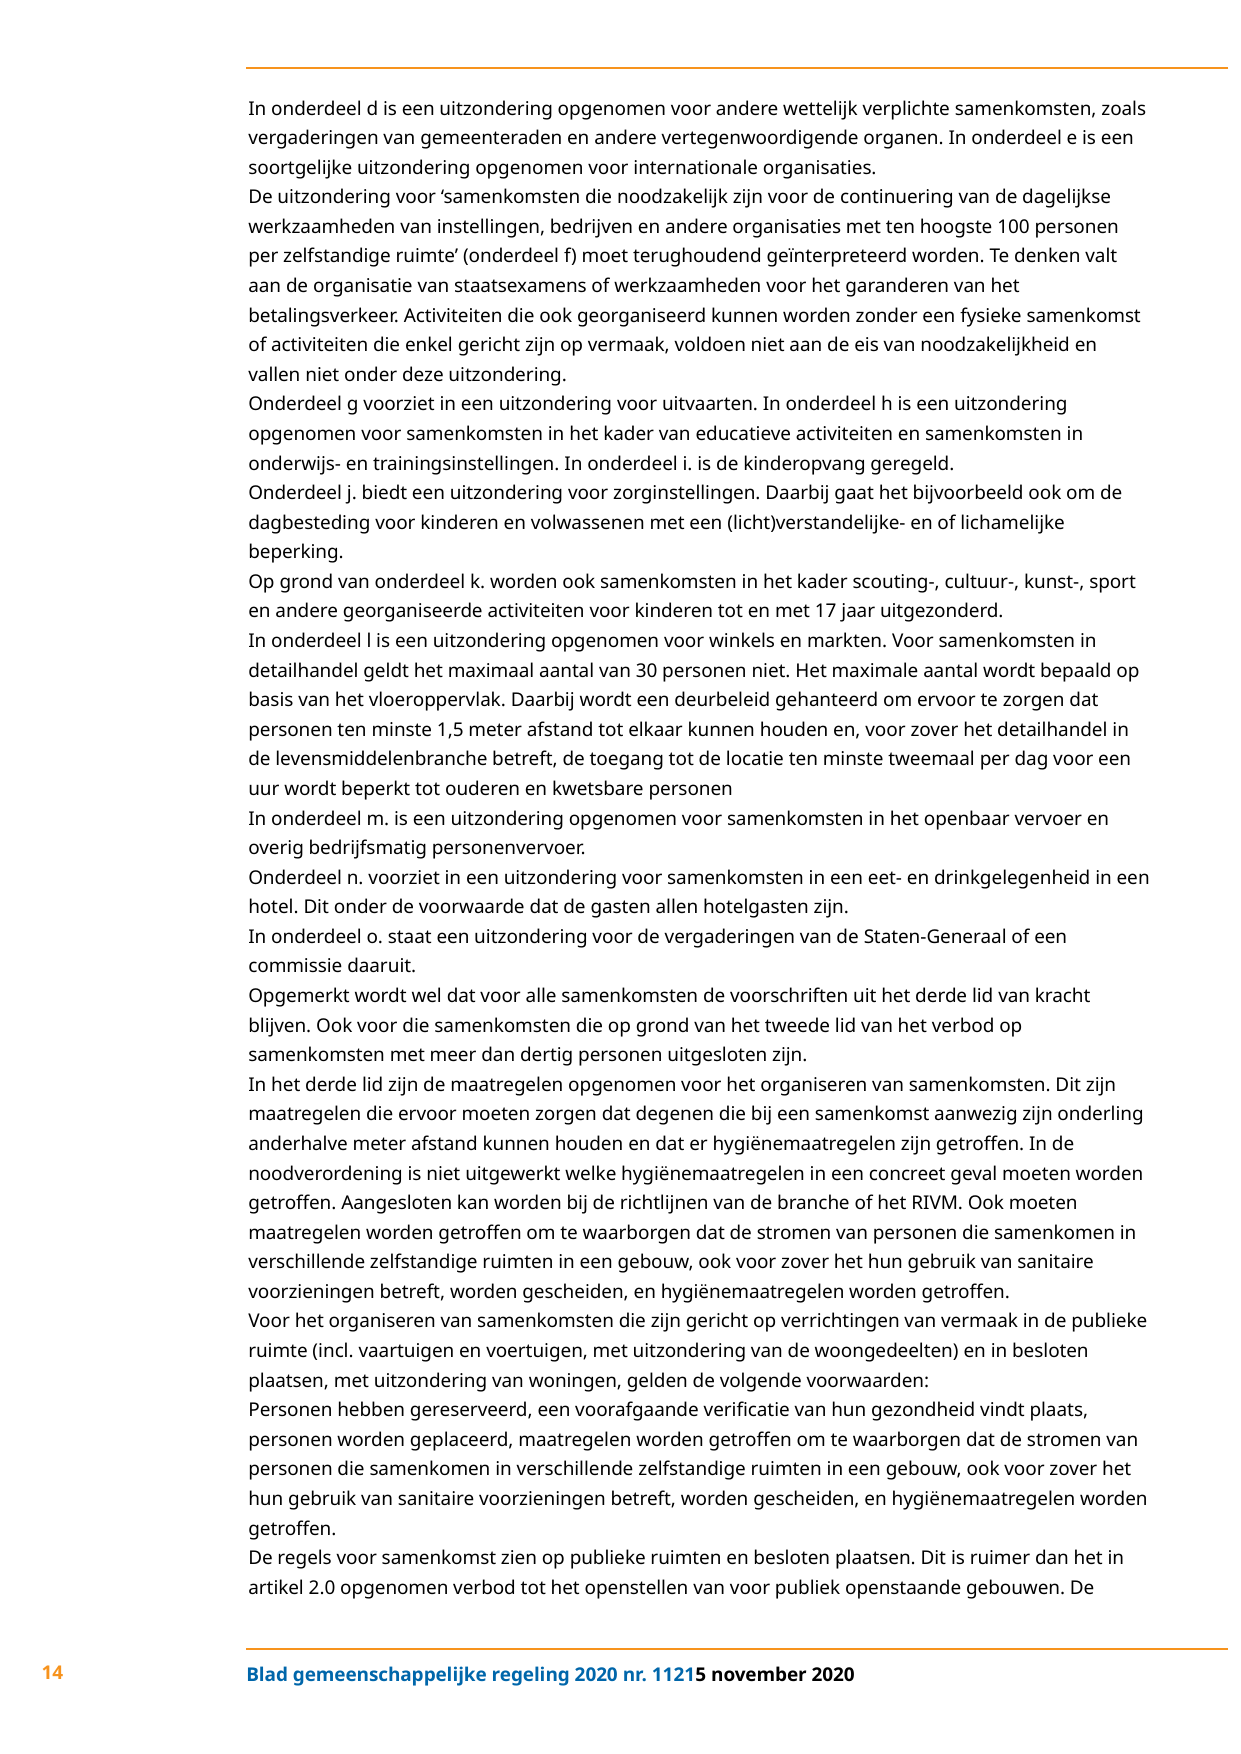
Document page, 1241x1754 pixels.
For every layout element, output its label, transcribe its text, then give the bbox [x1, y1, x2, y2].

text Opgemerkt wordt wel dat voor alle samenkomsten de voorschriften uit het derde lid van kracht blijven. Ook voor die samenkomsten die op grond van het tweede lid van het verbod op samenkomsten met meer dan dertig personen uitgesloten zijn. [248, 982, 1152, 1067]
text In onderdeel o. staat een uitzondering voor de vergaderingen van de Staten-Generaal of een commissie daaruit. [248, 923, 1152, 978]
text Voor het organiseren van samenkomsten die zijn gericht op verrichtingen van vermaak in de publieke ruimte (incl. vaartuigen en voertuigen, met uitzondering van de woongedeelten) en in besloten plaatsen, met uitzondering van woningen, gelden de volgende voorwaarden: [248, 1308, 1152, 1393]
text Op grond van onderdeel k. worden ook samenkomsten in het kader scouting-, cultuur-, kunst-, sport en andere georganiseerde activiteiten voor kinderen tot en met 17 jaar uitgezonderd. [248, 568, 1152, 623]
text In onderdeel l is een uitzondering opgenomen voor winkels en markten. Voor samenkomsten in detailhandel geldt het maximaal aantal van 30 personen niet. Het maximale aantal wordt bepaald op basis van het vloeroppervlak. Daarbij wordt een deurbeleid gehanteerd om ervoor te zorgen dat personen ten minste 1,5 meter afstand tot elkaar kunnen houden en, voor zover het detailhandel in de levensmiddelenbranche betreft, de toegang tot de locatie ten minste tweemaal per dag voor een uur wordt beperkt tot ouderen en kwetsbare personen [248, 627, 1152, 801]
text Onderdeel j. biedt een uitzondering voor zorginstellingen. Daarbij gaat het bijvoorbeeld ook om de dagbesteding voor kinderen en volwassenen met een (licht)verstandelijke- en of lichamelijke beperking. [248, 479, 1152, 564]
picture [41, 47, 231, 172]
text Onderdeel g voorziet in een uitzondering voor uitvaarten. In onderdeel h is een uitzondering opgenomen voor samenkomsten in het kader van educatieve activiteiten en samenkomsten in onderwijs- en trainingsinstellingen. In onderdeel i. is de kinderopvang geregeld. [248, 391, 1152, 476]
text In het derde lid zijn de maatregelen opgenomen voor het organiseren van samenkomsten. Dit zijn maatregelen die ervoor moeten zorgen dat degenen die bij een samenkomst aanwezig zijn onderling anderhalve meter afstand kunnen houden en dat er hygiënemaatregelen zijn getroffen. In de noodverordening is niet uitgewerkt welke hygiënemaatregelen in een concreet geval moeten worden getroffen. Aangesloten kan worden bij de richtlijnen van de branche of het RIVM. Ook moeten maatregelen worden getroffen om te waarborgen dat de stromen van personen die samenkomen in verschillende zelfstandige ruimten in een gebouw, ook voor zover het hun gebruik van sanitaire voorzieningen betreft, worden gescheiden, en hygiënemaatregelen worden getroffen. [248, 1071, 1152, 1304]
text Onderdeel n. voorziet in een uitzondering voor samenkomsten in een eet- en drinkgelegenheid in een hotel. Dit onder de voorwaarde dat de gasten allen hotelgasten zijn. [248, 864, 1152, 919]
text In onderdeel m. is een uitzondering opgenomen voor samenkomsten in het openbaar vervoer en overig bedrijfsmatig personenvervoer. [248, 805, 1152, 860]
text De regels voor samenkomst zien op publieke ruimten en besloten plaatsen. Dit is ruimer dan het in artikel 2.0 opgenomen verbod tot het openstellen van voor publiek openstaande gebouwen. De [248, 1544, 1152, 1600]
text De uitzondering voor ‘samenkomsten die noodzakelijk zijn voor de continuering van de dagelijkse werkzaamheden van instellingen, bedrijven en andere organisaties met ten hoogste 100 personen per zelfstandige ruimte’ (onderdeel f) moet terughoudend geïnterpreteerd worden. Te denken valt aan de organisatie van staatsexamens of werkzaamheden voor het garanderen van het betalingsverkeer. Activiteiten die ook georganiseerd kunnen worden zonder een fysieke samenkomst of activiteiten die enkel gericht zijn op vermaak, voldoen niet aan de eis van noodzakelijkheid en vallen niet onder deze uitzondering. [248, 183, 1152, 387]
text In onderdeel d is een uitzondering opgenomen voor andere wettelijk verplichte samenkomsten, zoals vergaderingen van gemeenteraden en andere vertegenwoordigende organen. In onderdeel e is een soortgelijke uitzondering opgenomen voor internationale organisaties. [248, 95, 1152, 180]
text Personen hebben gereserveerd, een voorafgaande verificatie van hun gezondheid vindt plaats, personen worden geplaceerd, maatregelen worden getroffen om te waarborgen dat de stromen van personen die samenkomen in verschillende zelfstandige ruimten in een gebouw, ook voor zover het hun gebruik van sanitaire voorzieningen betreft, worden gescheiden, en hygiënemaatregelen worden getroffen. [248, 1396, 1152, 1541]
